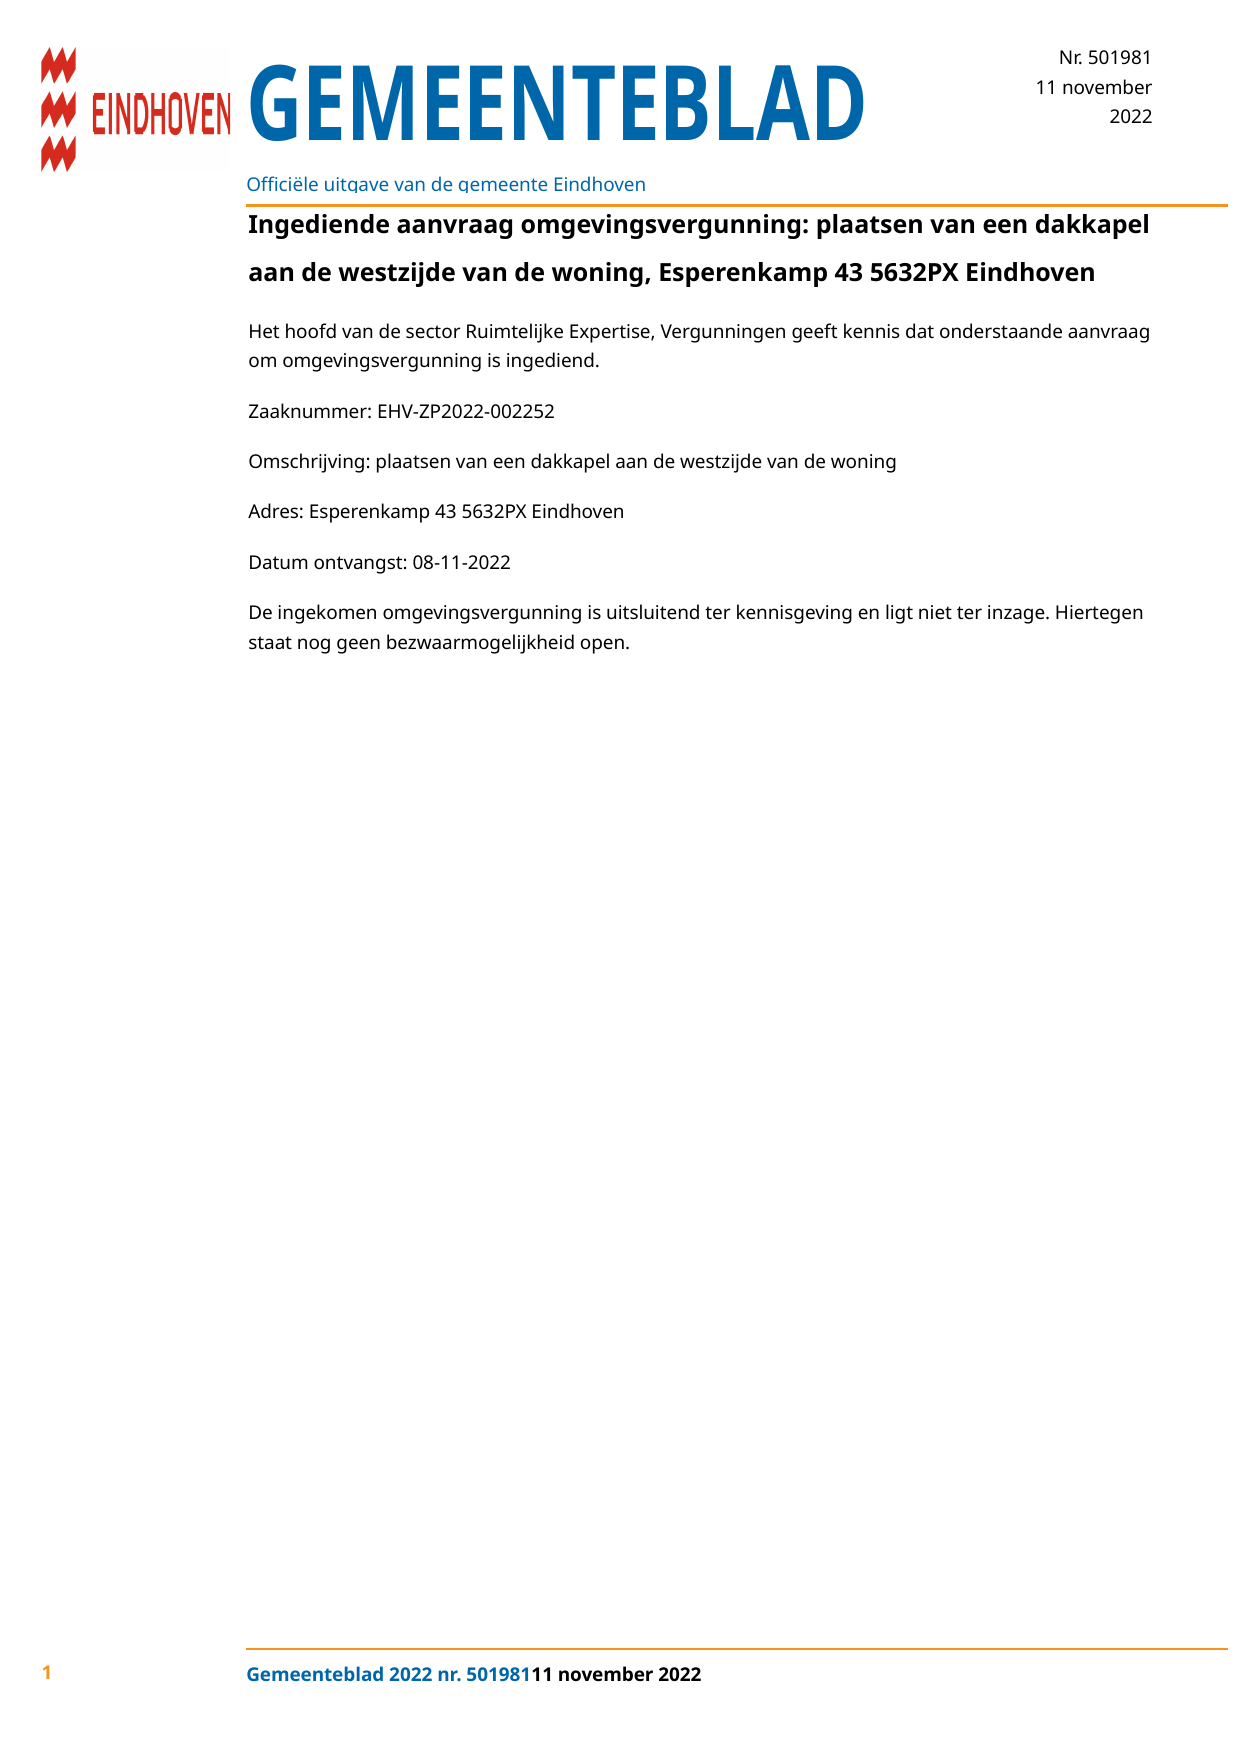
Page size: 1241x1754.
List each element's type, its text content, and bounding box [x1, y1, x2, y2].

text Datum ontvangst: 08-11-2022 [248, 549, 1152, 575]
text Het hoofd van de sector Ruimtelijke Expertise, Vergunningen geeft kennis dat onderstaande aanvraag om omgevingsvergunning is ingediend. [248, 318, 1152, 373]
picture [41, 47, 231, 172]
text Omschrijving: plaatsen van een dakkapel aan de westzijde van de woning [248, 448, 1152, 474]
text Zaaknummer: EHV-ZP2022-002252 [248, 398, 1152, 424]
text Ingediende aanvraag omgevingsvergunning: plaatsen van een dakkapel aan de westzijde van de woning, Esperenkamp 43 5632PX Eindhoven [248, 207, 1152, 288]
text De ingekomen omgevingsvergunning is uitsluitend ter kennisgeving en ligt niet ter inzage. Hiertegen staat nog geen bezwaarmogelijkheid open. [248, 599, 1152, 655]
text Adres: Esperenkamp 43 5632PX Eindhoven [248, 499, 1152, 524]
